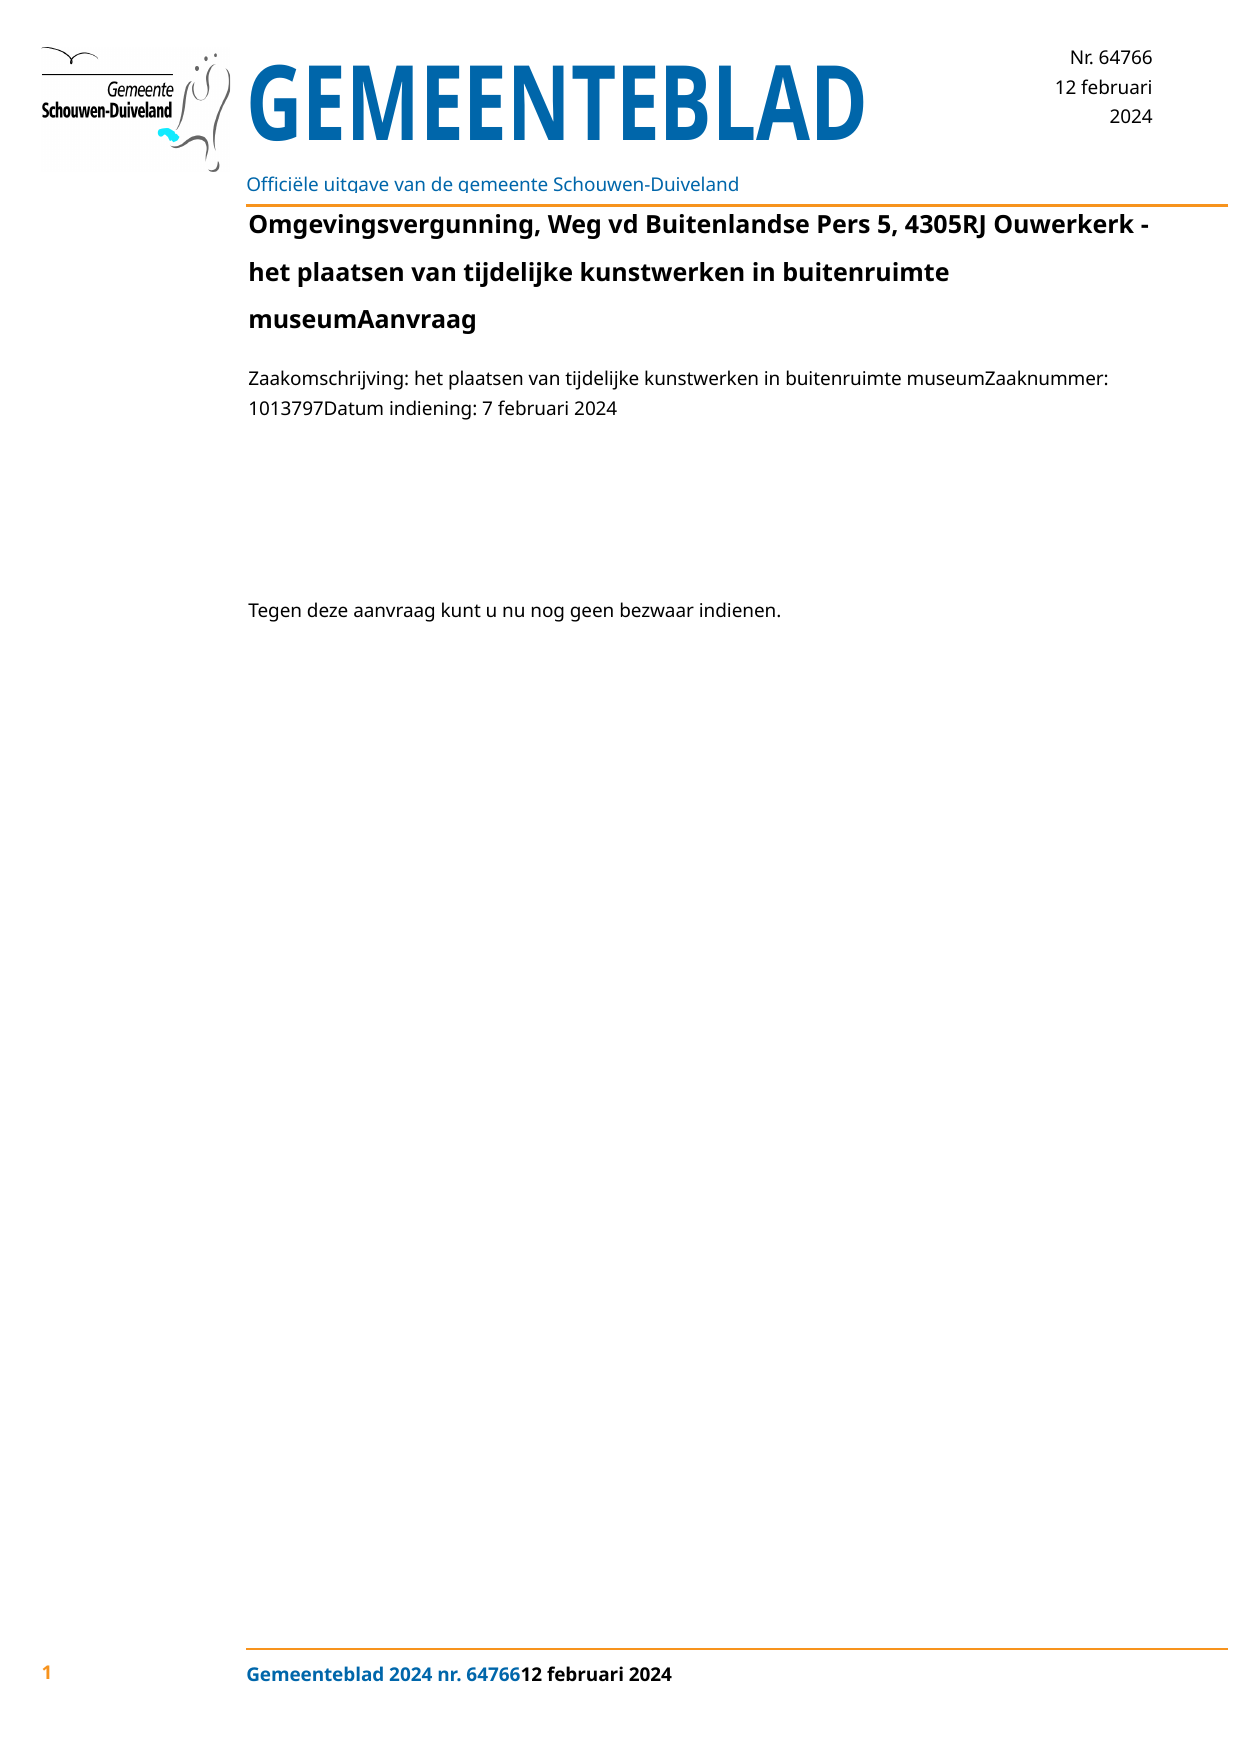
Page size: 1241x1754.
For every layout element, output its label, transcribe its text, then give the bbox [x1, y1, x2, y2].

text Zaakomschrijving: het plaatsen van tijdelijke kunstwerken in buitenruimte museumZaaknummer: 1013797Datum indiening: 7 februari 2024 [248, 366, 1152, 421]
picture [41, 47, 231, 172]
text Omgevingsvergunning, Weg vd Buitenlandse Pers 5, 4305RJ Ouwerkerk - het plaatsen van tijdelijke kunstwerken in buitenruimte museumAanvraag [248, 207, 1152, 336]
text Tegen deze aanvraag kunt u nu nog geen bezwaar indienen. [248, 597, 1152, 622]
